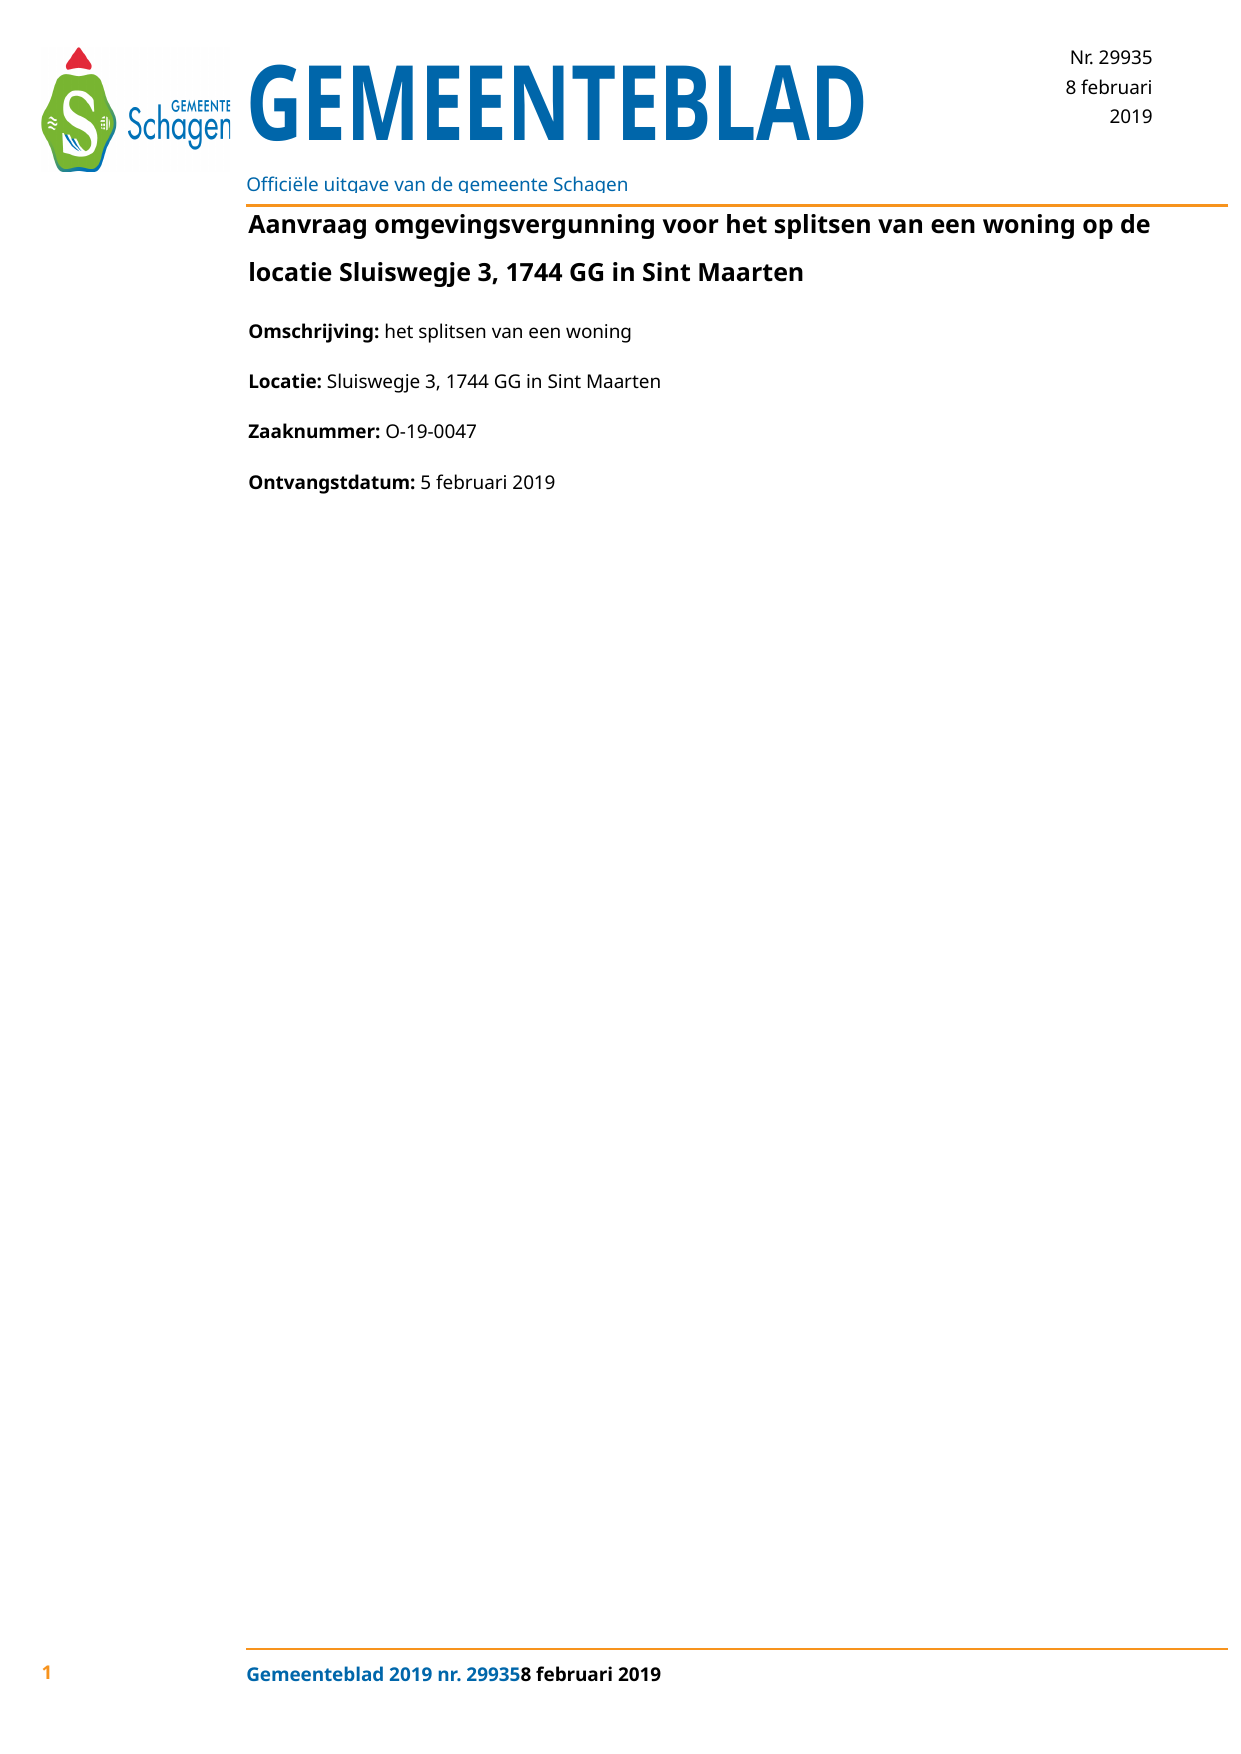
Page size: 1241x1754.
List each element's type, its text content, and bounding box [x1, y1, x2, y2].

text Zaaknummer: O-19-0047 [248, 419, 1152, 444]
text Aanvraag omgevingsvergunning voor het splitsen van een woning op de locatie Sluiswegje 3, 1744 GG in Sint Maarten [248, 207, 1152, 288]
picture [41, 47, 231, 172]
text Ontvangstdatum: 5 februari 2019 [248, 469, 1152, 495]
text Locatie: Sluiswegje 3, 1744 GG in Sint Maarten [248, 368, 1152, 394]
text Omschrijving: het splitsen van een woning [248, 318, 1152, 344]
